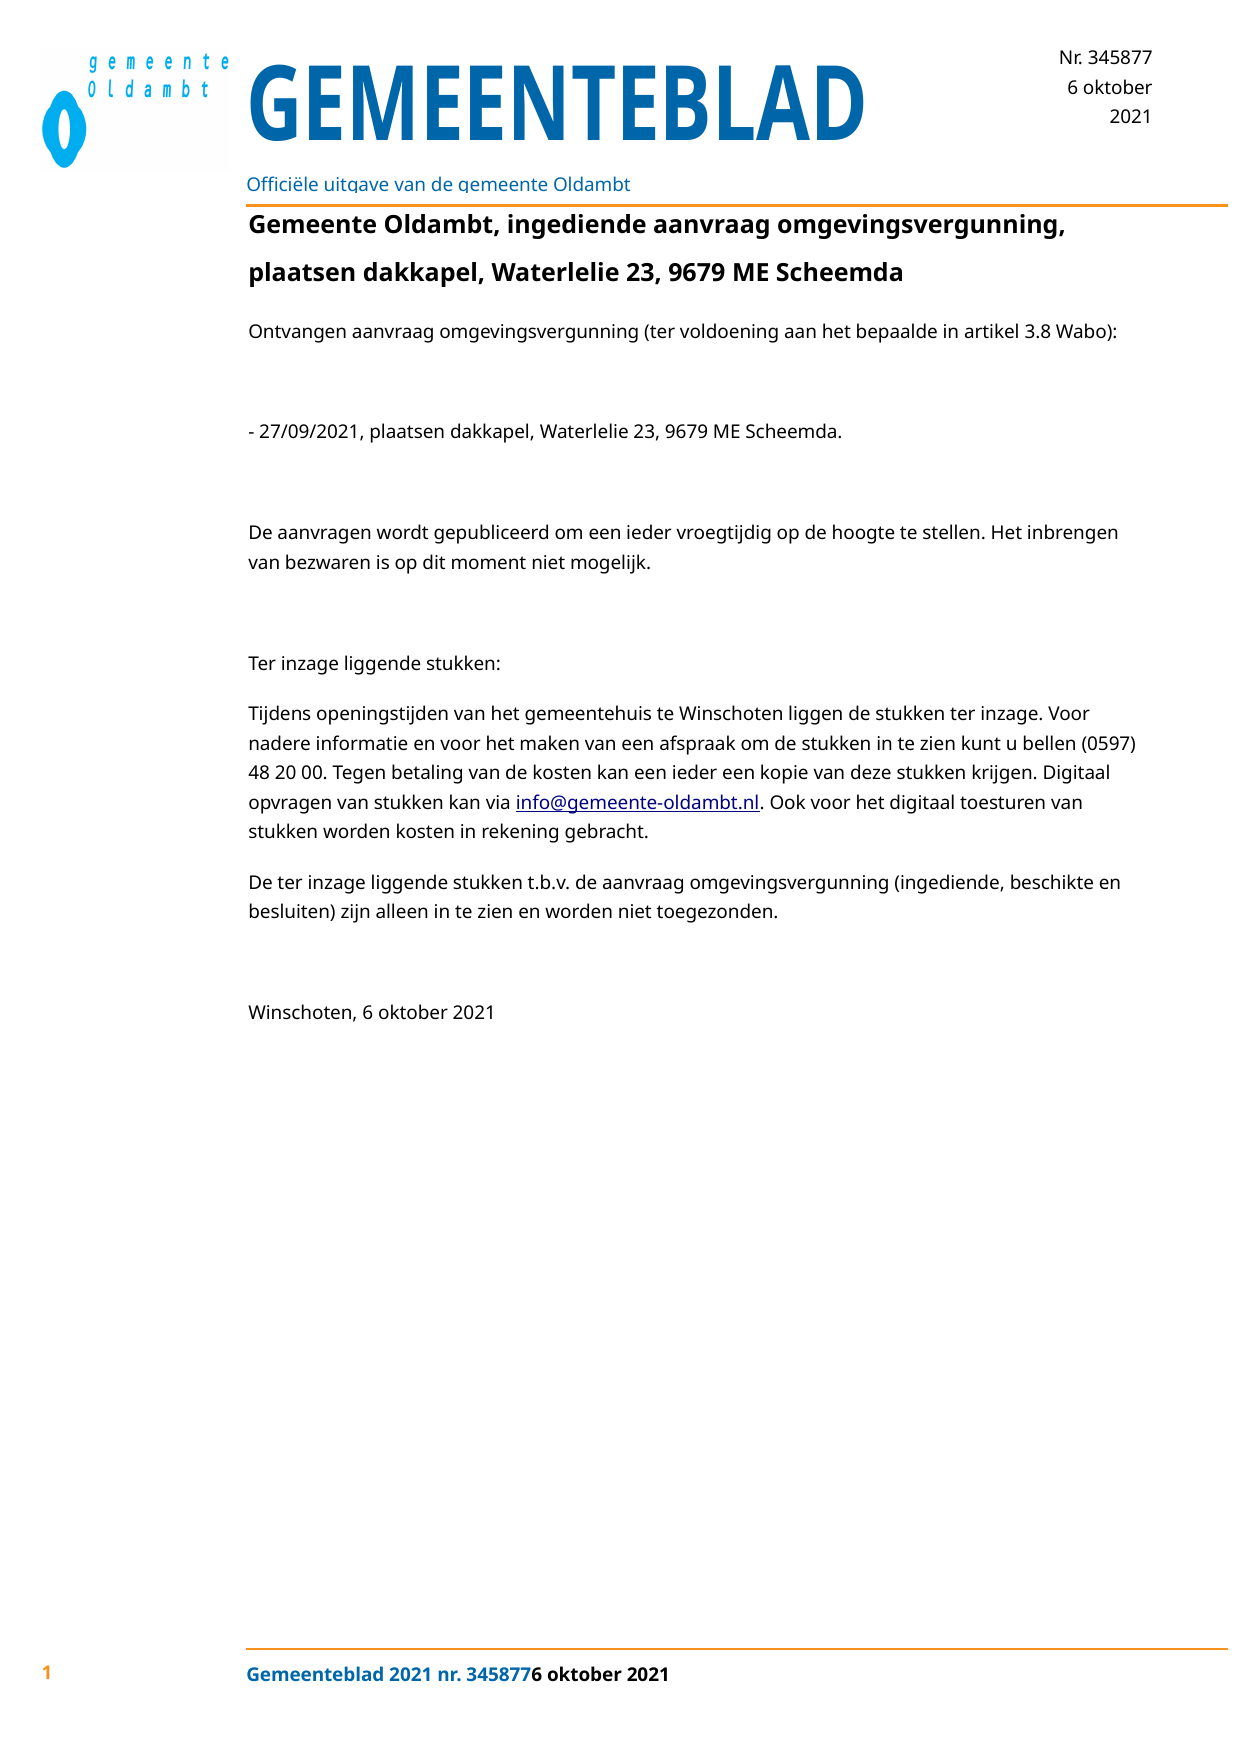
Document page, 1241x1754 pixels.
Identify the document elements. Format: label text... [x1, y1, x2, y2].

picture [41, 47, 231, 172]
text Tijdens openingstijden van het gemeentehuis te Winschoten liggen de stukken ter inzage. Voor nadere informatie en voor het maken van een afspraak om de stukken in te zien kunt u bellen (0597) 48 20 00. Tegen betaling van de kosten kan een ieder een kopie van deze stukken krijgen. Digitaal opvragen van stukken kan via info@gemeente-oldambt.nl. Ook voor het digitaal toesturen van stukken worden kosten in rekening gebracht. [248, 700, 1152, 844]
text De ter inzage liggende stukken t.b.v. de aanvraag omgevingsvergunning (ingediende, beschikte en besluiten) zijn alleen in te zien en worden niet toegezonden. [248, 869, 1152, 924]
text - 27/09/2021, plaatsen dakkapel, Waterlelie 23, 9679 ME Scheemda. [248, 419, 1152, 444]
text Winschoten, 6 oktober 2021 [248, 999, 1152, 1025]
text Ter inzage liggende stukken: [248, 650, 1152, 676]
text Ontvangen aanvraag omgevingsvergunning (ter voldoening aan het bepaalde in artikel 3.8 Wabo): [248, 318, 1152, 344]
text De aanvragen wordt gepubliceerd om een ieder vroegtijdig op de hoogte te stellen. Het inbrengen van bezwaren is op dit moment niet mogelijk. [248, 519, 1152, 575]
text Gemeente Oldambt, ingediende aanvraag omgevingsvergunning, plaatsen dakkapel, Waterlelie 23, 9679 ME Scheemda [248, 207, 1152, 288]
